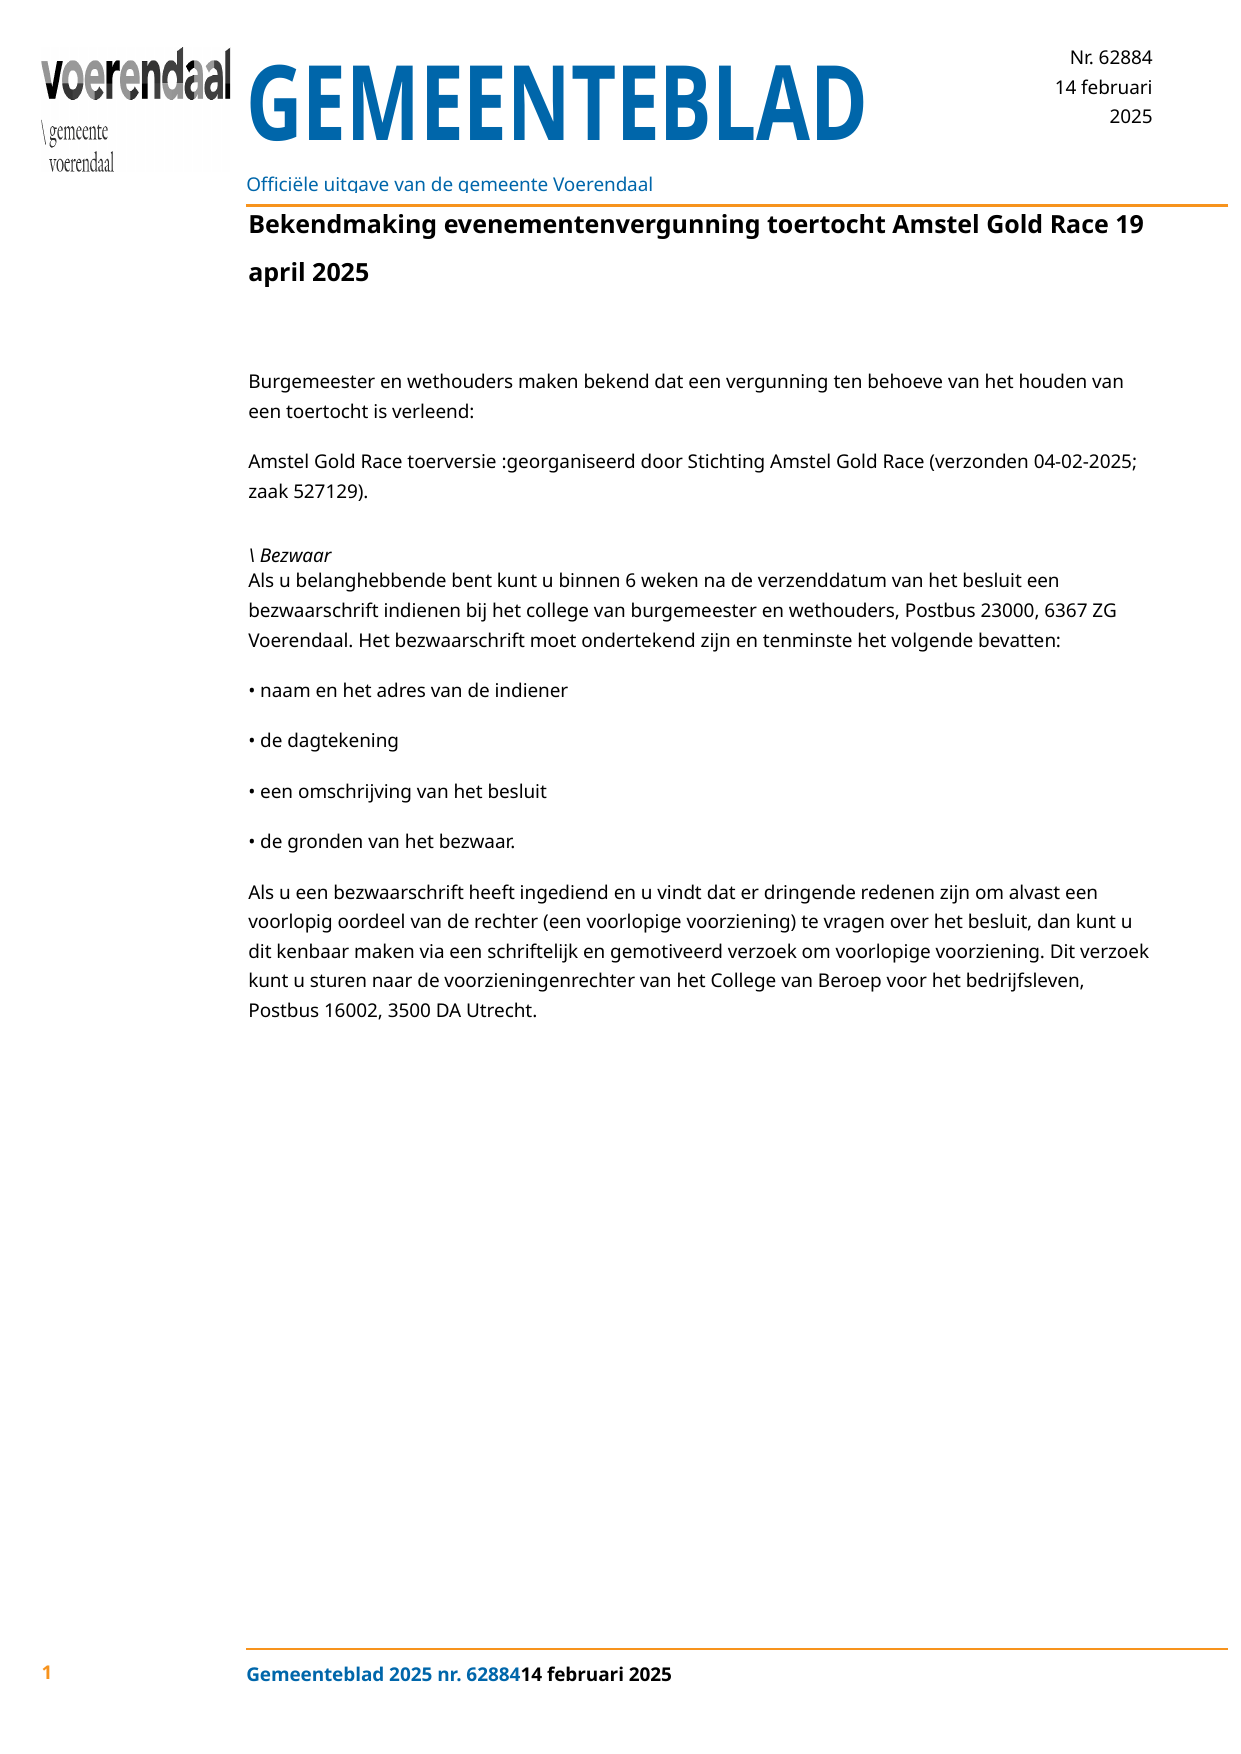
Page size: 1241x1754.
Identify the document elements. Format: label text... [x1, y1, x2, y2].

text Als u belanghebbende bent kunt u binnen 6 weken na de verzenddatum van het besluit een bezwaarschrift indienen bij het college van burgemeester en wethouders, Postbus 23000, 6367 ZG Voerendaal. Het bezwaarschrift moet ondertekend zijn en tenminste het volgende bevatten: [248, 568, 1152, 652]
picture [41, 47, 231, 172]
text Als u een bezwaarschrift heeft ingediend en u vindt dat er dringende redenen zijn om alvast een voorlopig oordeel van de rechter (een voorlopige voorziening) te vragen over het besluit, dan kunt u dit kenbaar maken via een schriftelijk en gemotiveerd verzoek om voorlopige voorziening. Dit verzoek kunt u sturen naar de voorzieningenrechter van het College van Beroep voor het bedrijfsleven, Postbus 16002, 3500 DA Utrecht. [248, 879, 1152, 1023]
text Amstel Gold Race toerversie :georganiseerd door Stichting Amstel Gold Race (verzonden 04-02-2025; zaak 527129). [248, 448, 1152, 504]
text • de gronden van het bezwaar. [248, 828, 1152, 854]
text Burgemeester en wethouders maken bekend dat een vergunning ten behoeve van het houden van een toertocht is verleend: [248, 368, 1152, 424]
text \ Bezwaar [248, 542, 1152, 568]
text • de dagtekening [248, 728, 1152, 753]
text • een omschrijving van het besluit [248, 778, 1152, 804]
text • naam en het adres van de indiener [248, 677, 1152, 703]
text Bekendmaking evenementenvergunning toertocht Amstel Gold Race 19 april 2025 [248, 207, 1152, 288]
